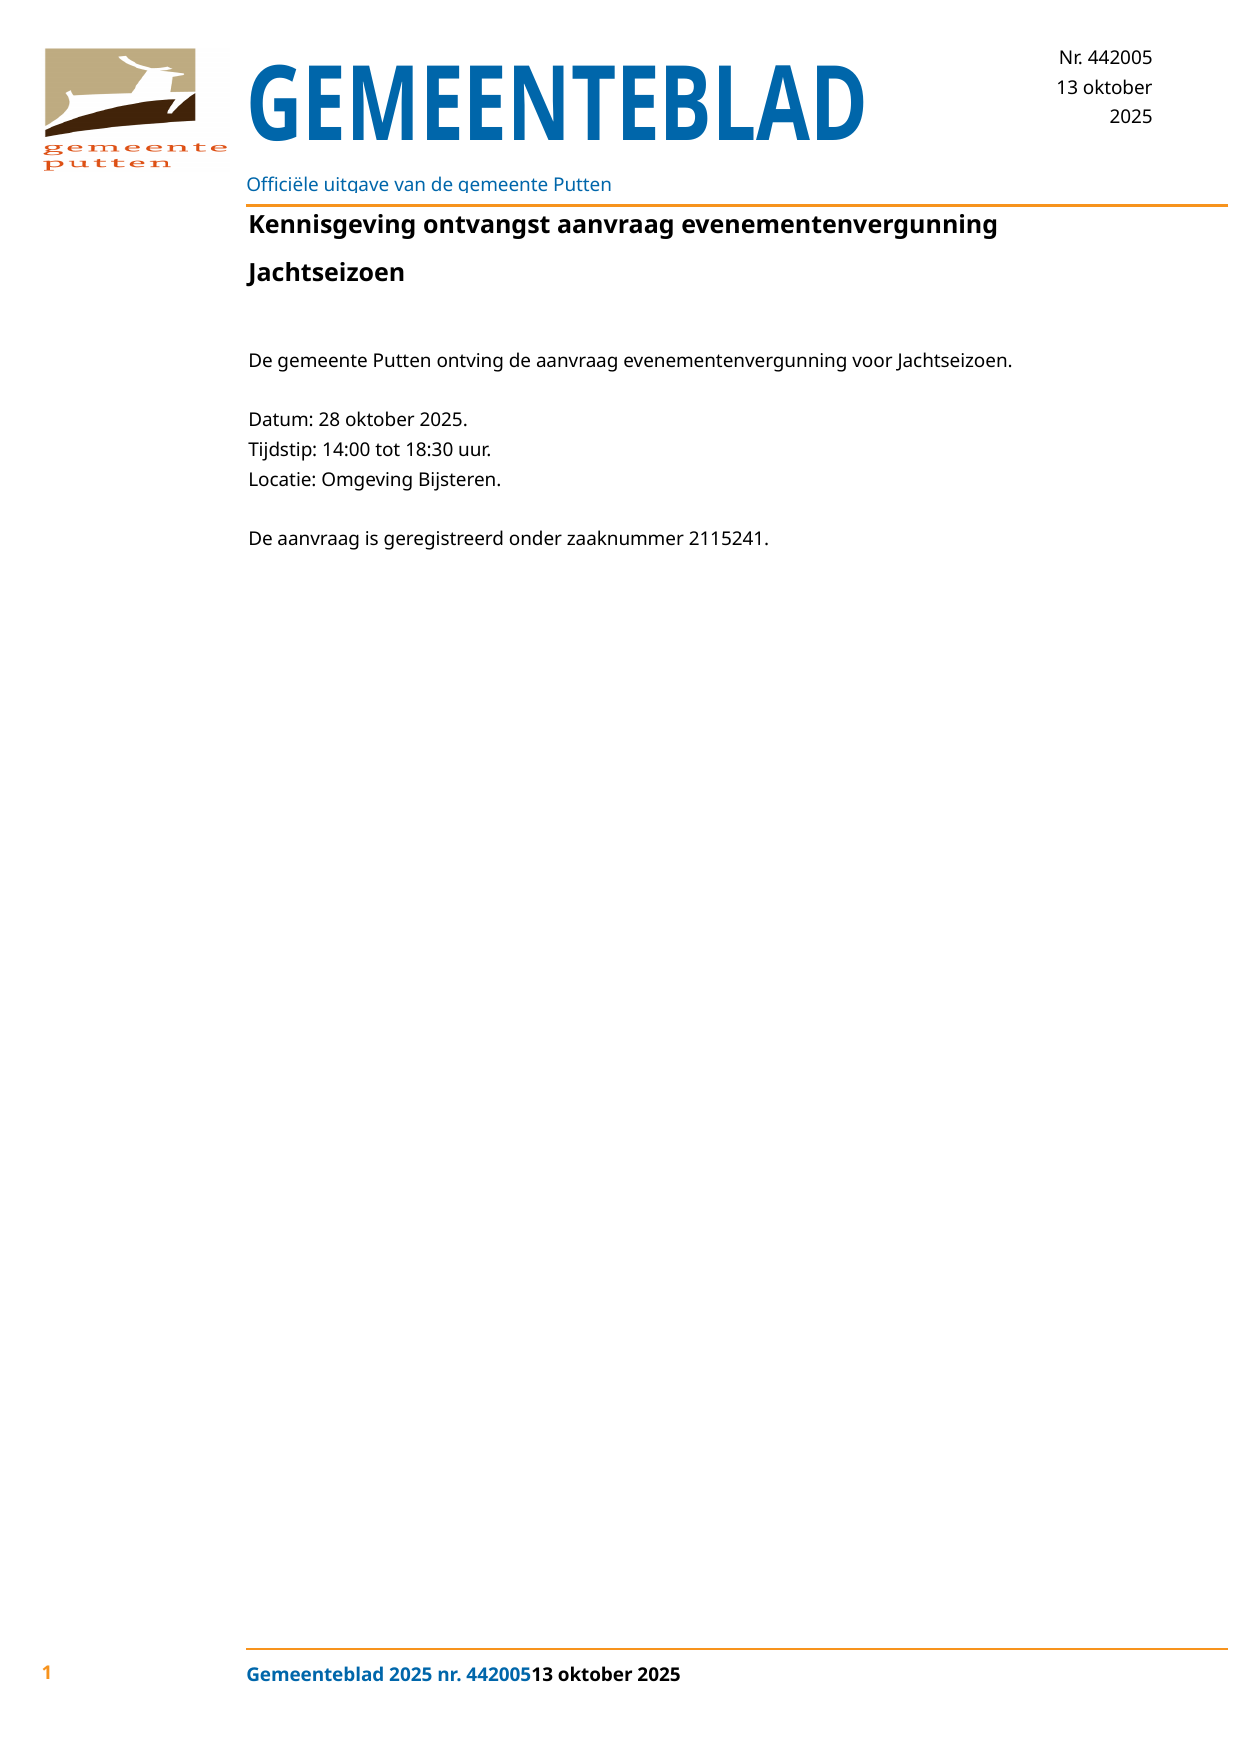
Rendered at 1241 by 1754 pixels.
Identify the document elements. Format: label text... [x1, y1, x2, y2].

text Datum: 28 oktober 2025. [248, 407, 1152, 432]
text Locatie: Omgeving Bijsteren. [248, 466, 1152, 492]
text De gemeente Putten ontving de aanvraag evenementenvergunning voor Jachtseizoen. [248, 347, 1152, 373]
picture [41, 47, 231, 172]
text De aanvraag is geregistreerd onder zaaknummer 2115241. [248, 525, 1152, 551]
text Tijdstip: 14:00 tot 18:30 uur. [248, 436, 1152, 462]
text Kennisgeving ontvangst aanvraag evenementenvergunning Jachtseizoen [248, 207, 1152, 288]
